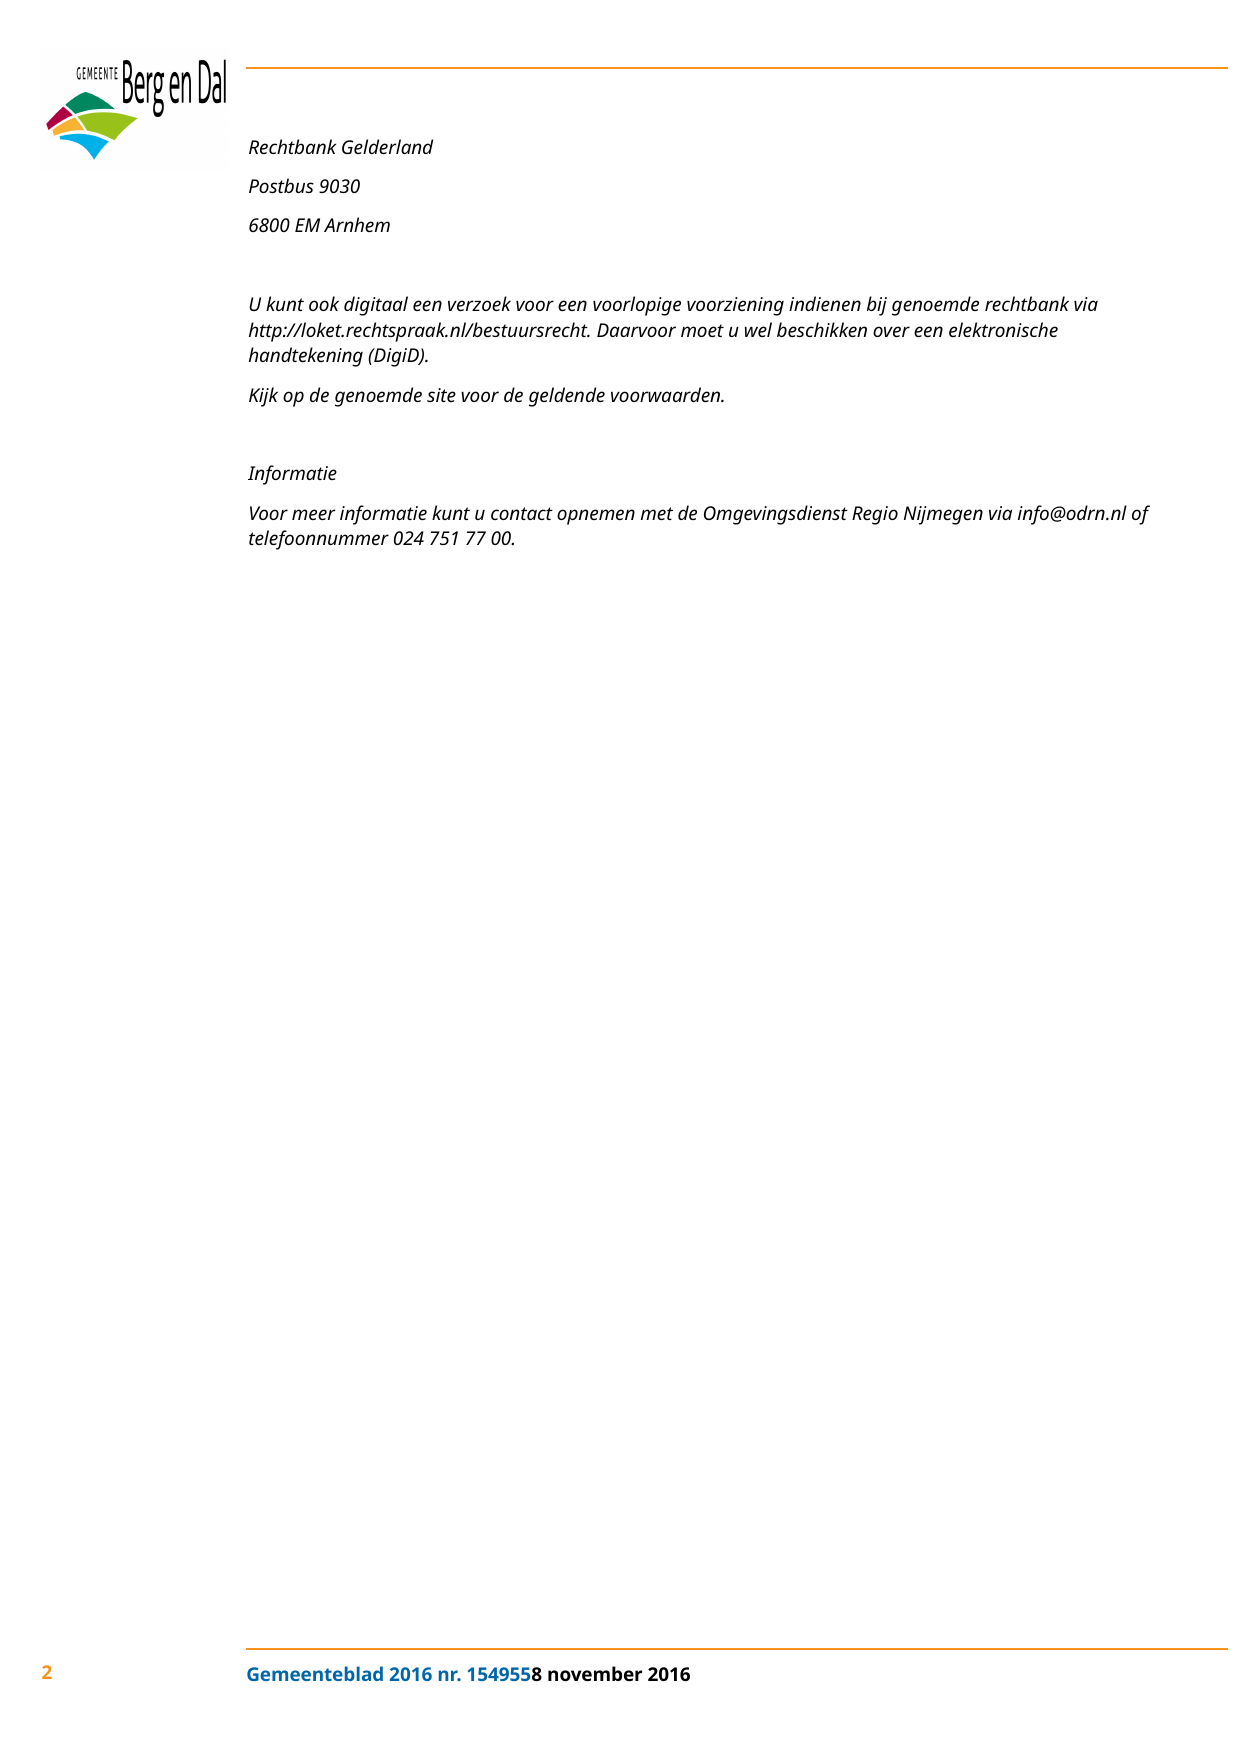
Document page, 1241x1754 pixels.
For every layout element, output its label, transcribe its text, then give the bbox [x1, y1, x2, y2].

text Kijk op de genoemde site voor de geldende voorwaarden. [248, 382, 1152, 408]
text U kunt ook digitaal een verzoek voor een voorlopige voorziening indienen bij genoemde rechtbank via http://loket.rechtspraak.nl/bestuursrecht. Daarvoor moet u wel beschikken over een elektronische handtekening (DigiD). [248, 291, 1152, 368]
text Informatie [248, 460, 1152, 486]
text Rechtbank Gelderland [248, 134, 1152, 160]
text 6800 EM Arnhem [248, 213, 1152, 238]
text Voor meer informatie kunt u contact opnemen met de Omgevingsdienst Regio Nijmegen via info@odrn.nl of telefoonnummer 024 751 77 00. [248, 500, 1152, 551]
picture [41, 47, 231, 172]
text Postbus 9030 [248, 173, 1152, 199]
